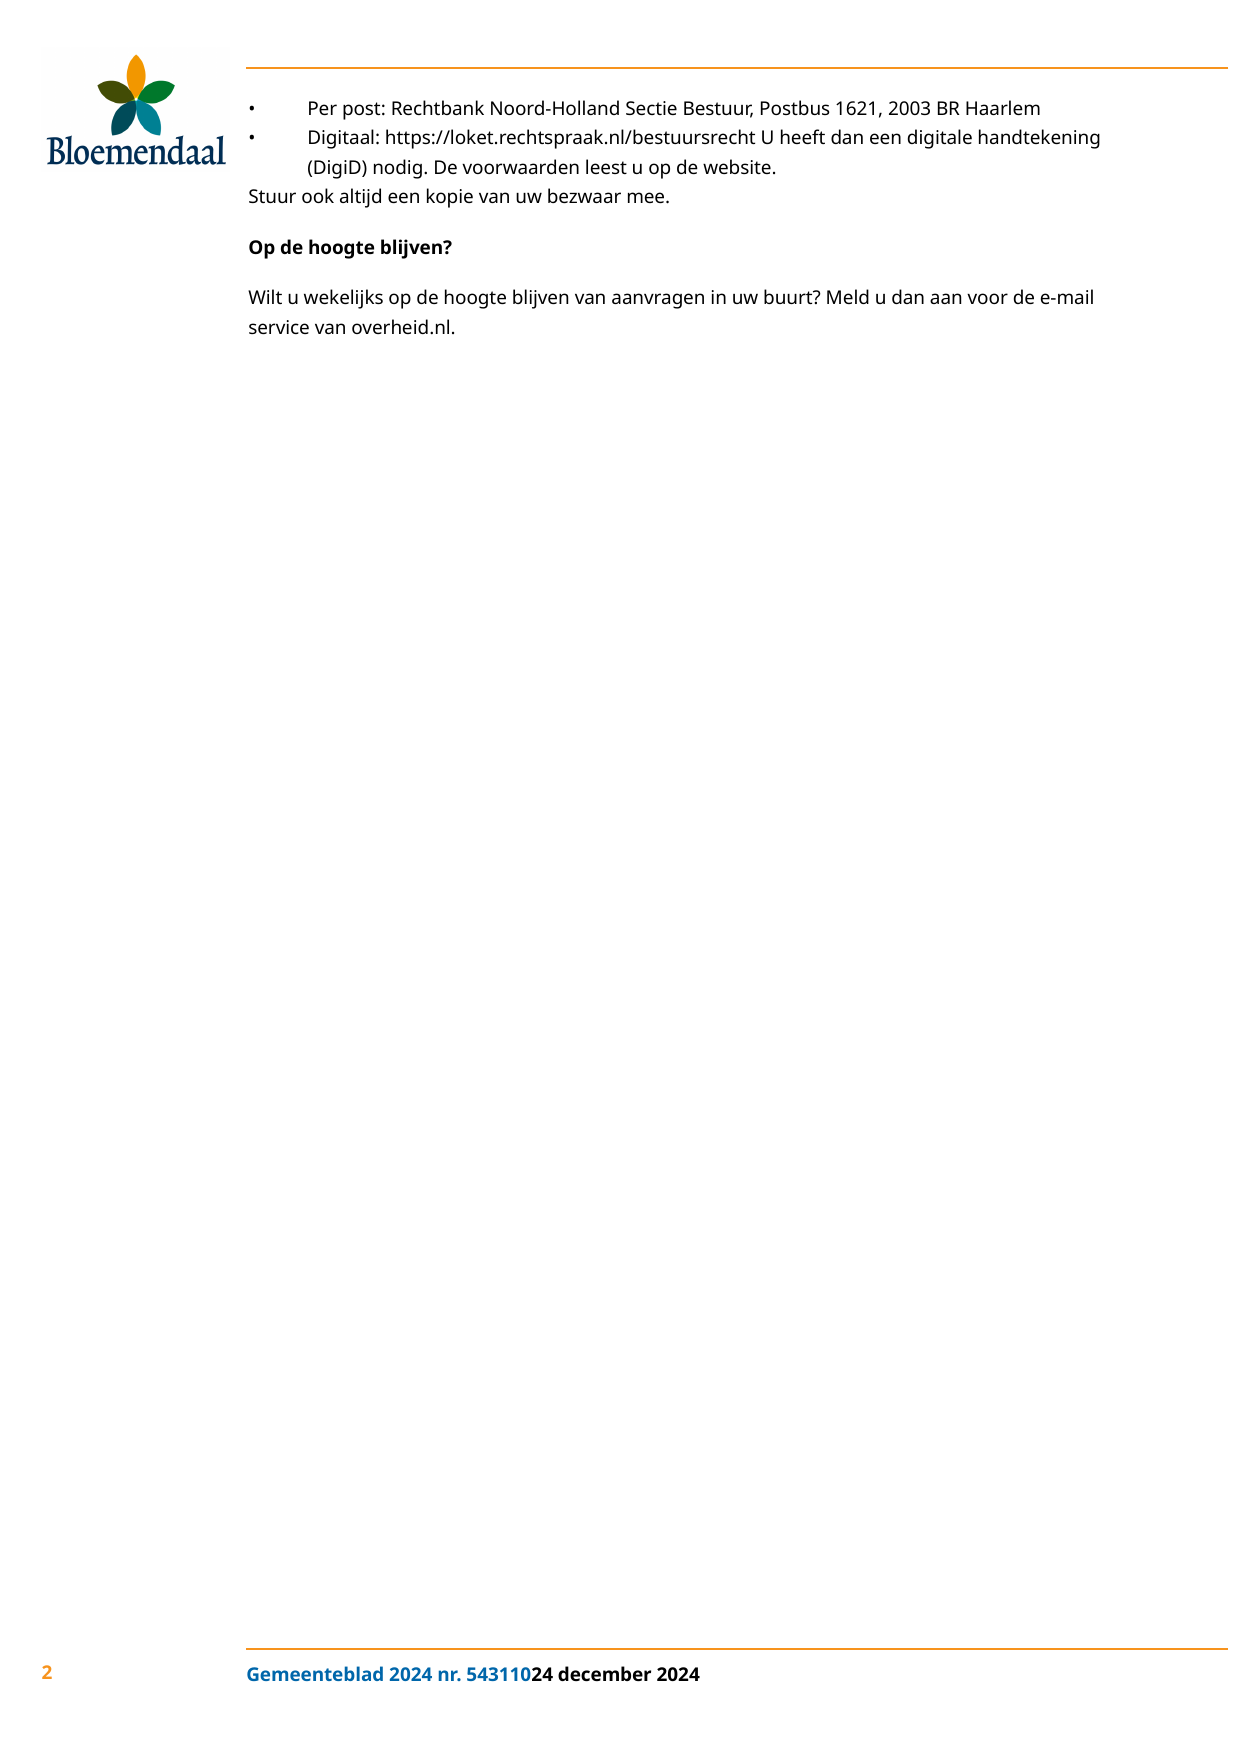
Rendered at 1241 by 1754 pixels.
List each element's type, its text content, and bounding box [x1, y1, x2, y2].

picture [41, 47, 231, 172]
text Stuur ook altijd een kopie van uw bezwaar mee. [248, 183, 1152, 209]
list Per post: Rechtbank Noord-Holland Sectie Bestuur, Postbus 1621, 2003 BR Haarlem [248, 95, 1152, 121]
text Op de hoogte blijven? [248, 234, 1152, 260]
text Wilt u wekelijks op de hoogte blijven van aanvragen in uw buurt? Meld u dan aan voor de e-mail service van overheid.nl. [248, 284, 1152, 340]
list Digitaal: https://loket.rechtspraak.nl/bestuursrecht U heeft dan een digitale handtekening (DigiD) nodig. De voorwaarden leest u op de website. [248, 124, 1152, 180]
